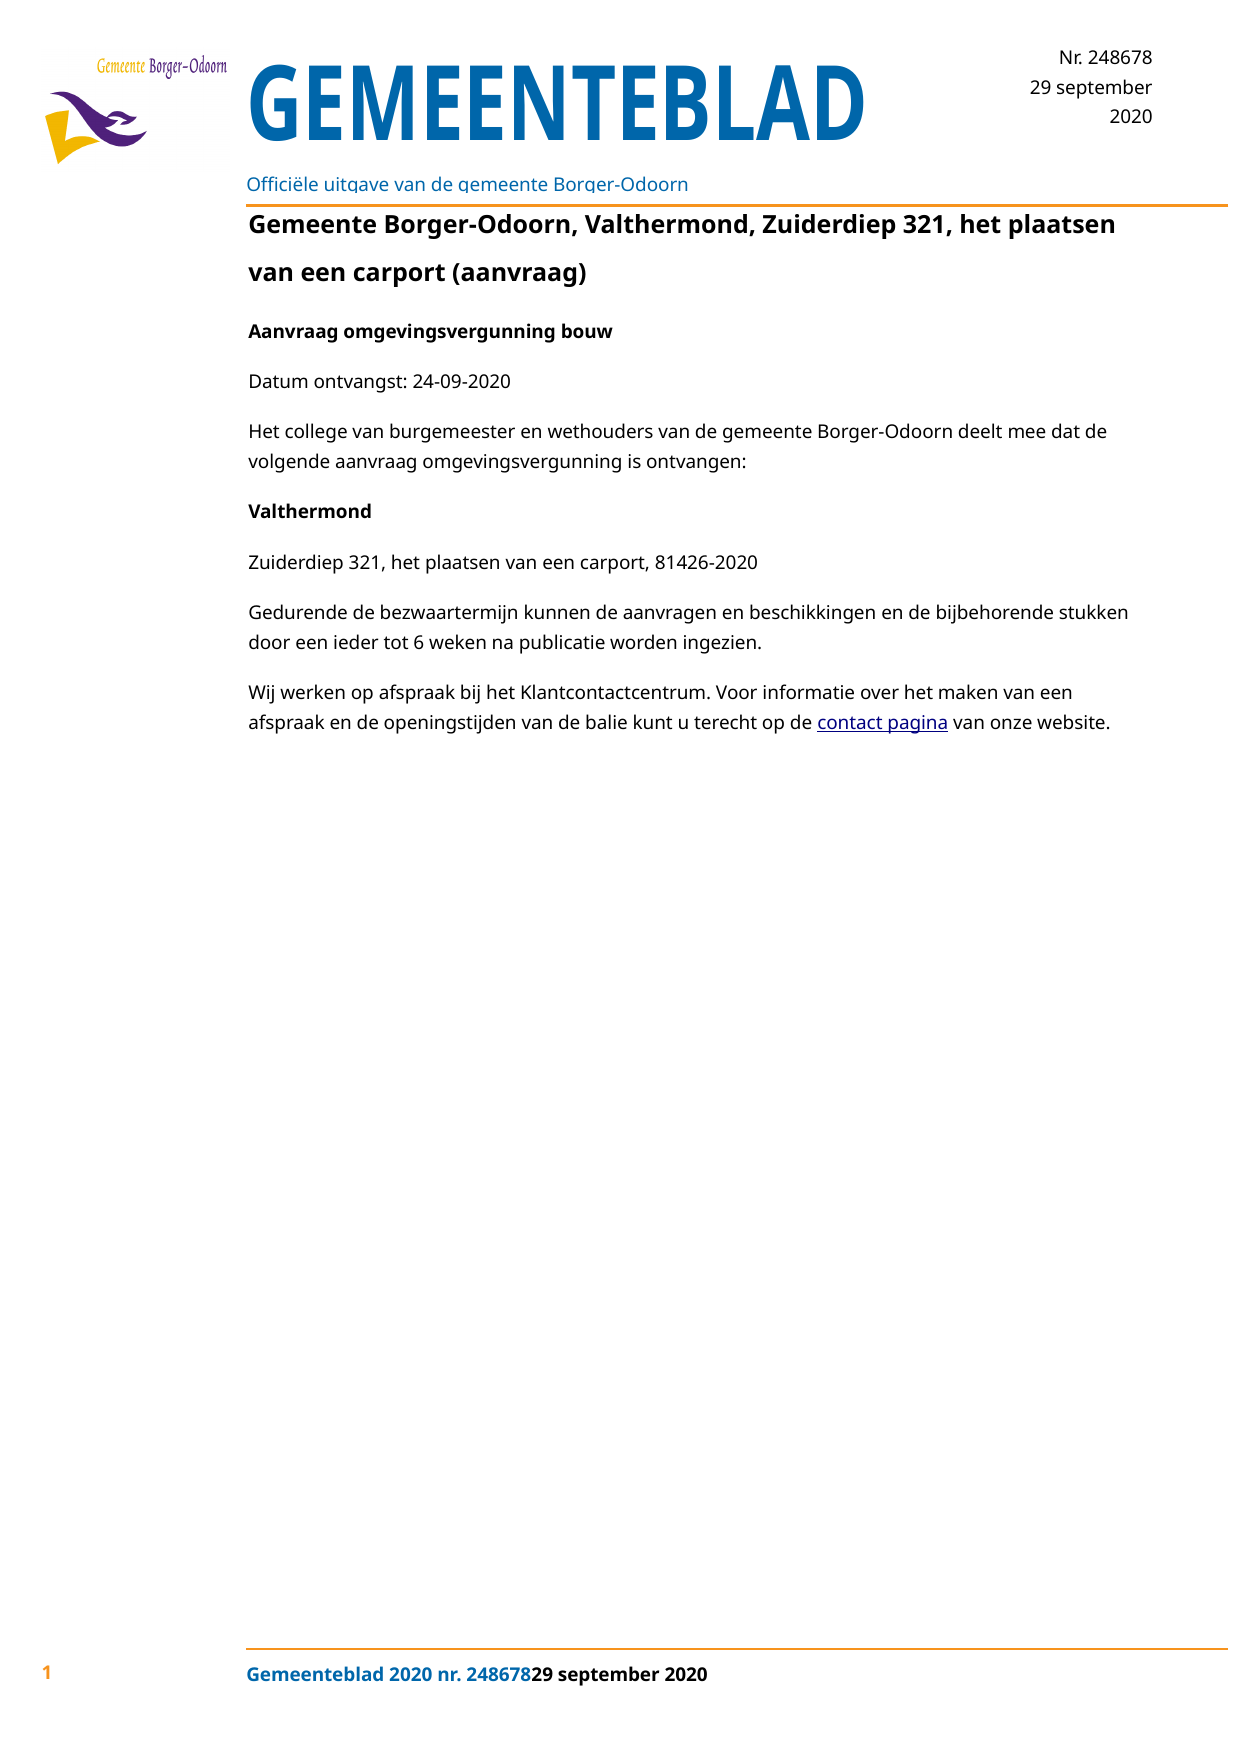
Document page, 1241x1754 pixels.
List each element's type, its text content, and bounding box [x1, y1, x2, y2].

text Het college van burgemeester en wethouders van de gemeente Borger-Odoorn deelt mee dat de volgende aanvraag omgevingsvergunning is ontvangen: [248, 419, 1152, 474]
text Datum ontvangst: 24-09-2020 [248, 368, 1152, 394]
text Wij werken op afspraak bij het Klantcontactcentrum. Voor informatie over het maken van een afspraak en de openingstijden van de balie kunt u terecht op de contact pagina van onze website. [248, 679, 1152, 735]
picture [41, 47, 231, 172]
text Zuiderdiep 321, het plaatsen van een carport, 81426-2020 [248, 549, 1152, 575]
text Valthermond [248, 499, 1152, 524]
text Gedurende de bezwaartermijn kunnen de aanvragen en beschikkingen en de bijbehorende stukken door een ieder tot 6 weken na publicatie worden ingezien. [248, 599, 1152, 655]
text Aanvraag omgevingsvergunning bouw [248, 318, 1152, 344]
text Gemeente Borger-Odoorn, Valthermond, Zuiderdiep 321, het plaatsen van een carport (aanvraag) [248, 207, 1152, 288]
